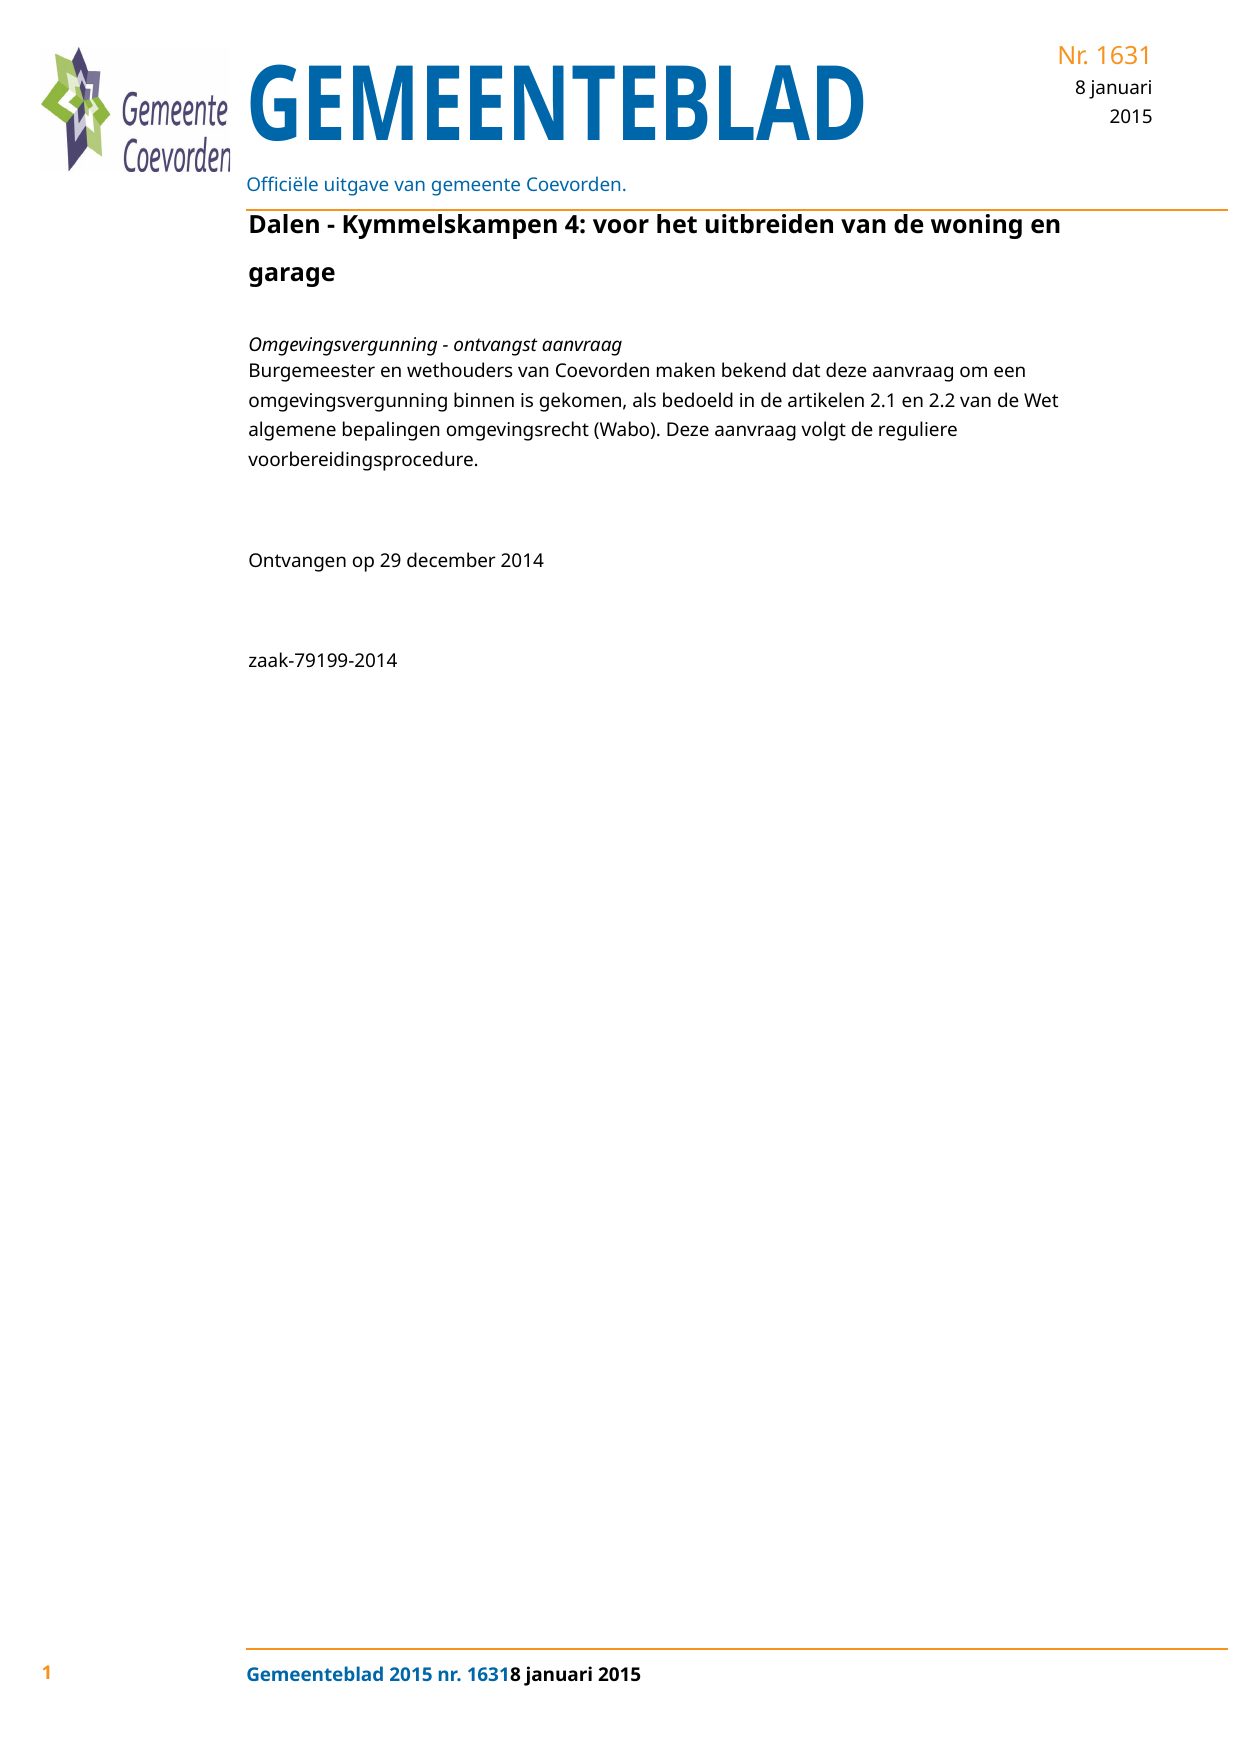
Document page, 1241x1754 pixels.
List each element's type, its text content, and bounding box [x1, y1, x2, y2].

text Omgevingsvergunning - ontvangst aanvraag [248, 331, 1152, 357]
text zaak-79199-2014 [248, 648, 1152, 673]
text Ontvangen op 29 december 2014 [248, 547, 1152, 572]
text Burgemeester en wethouders van Coevorden maken bekend dat deze aanvraag om een omgevingsvergunning binnen is gekomen, als bedoeld in de artikelen 2.1 en 2.2 van de Wet algemene bepalingen omgevingsrecht (Wabo). Deze aanvraag volgt de reguliere voorbereidingsprocedure. [248, 357, 1152, 472]
picture [41, 47, 231, 172]
text Dalen - Kymmelskampen 4: voor het uitbreiden van de woning en garage [248, 211, 1152, 288]
